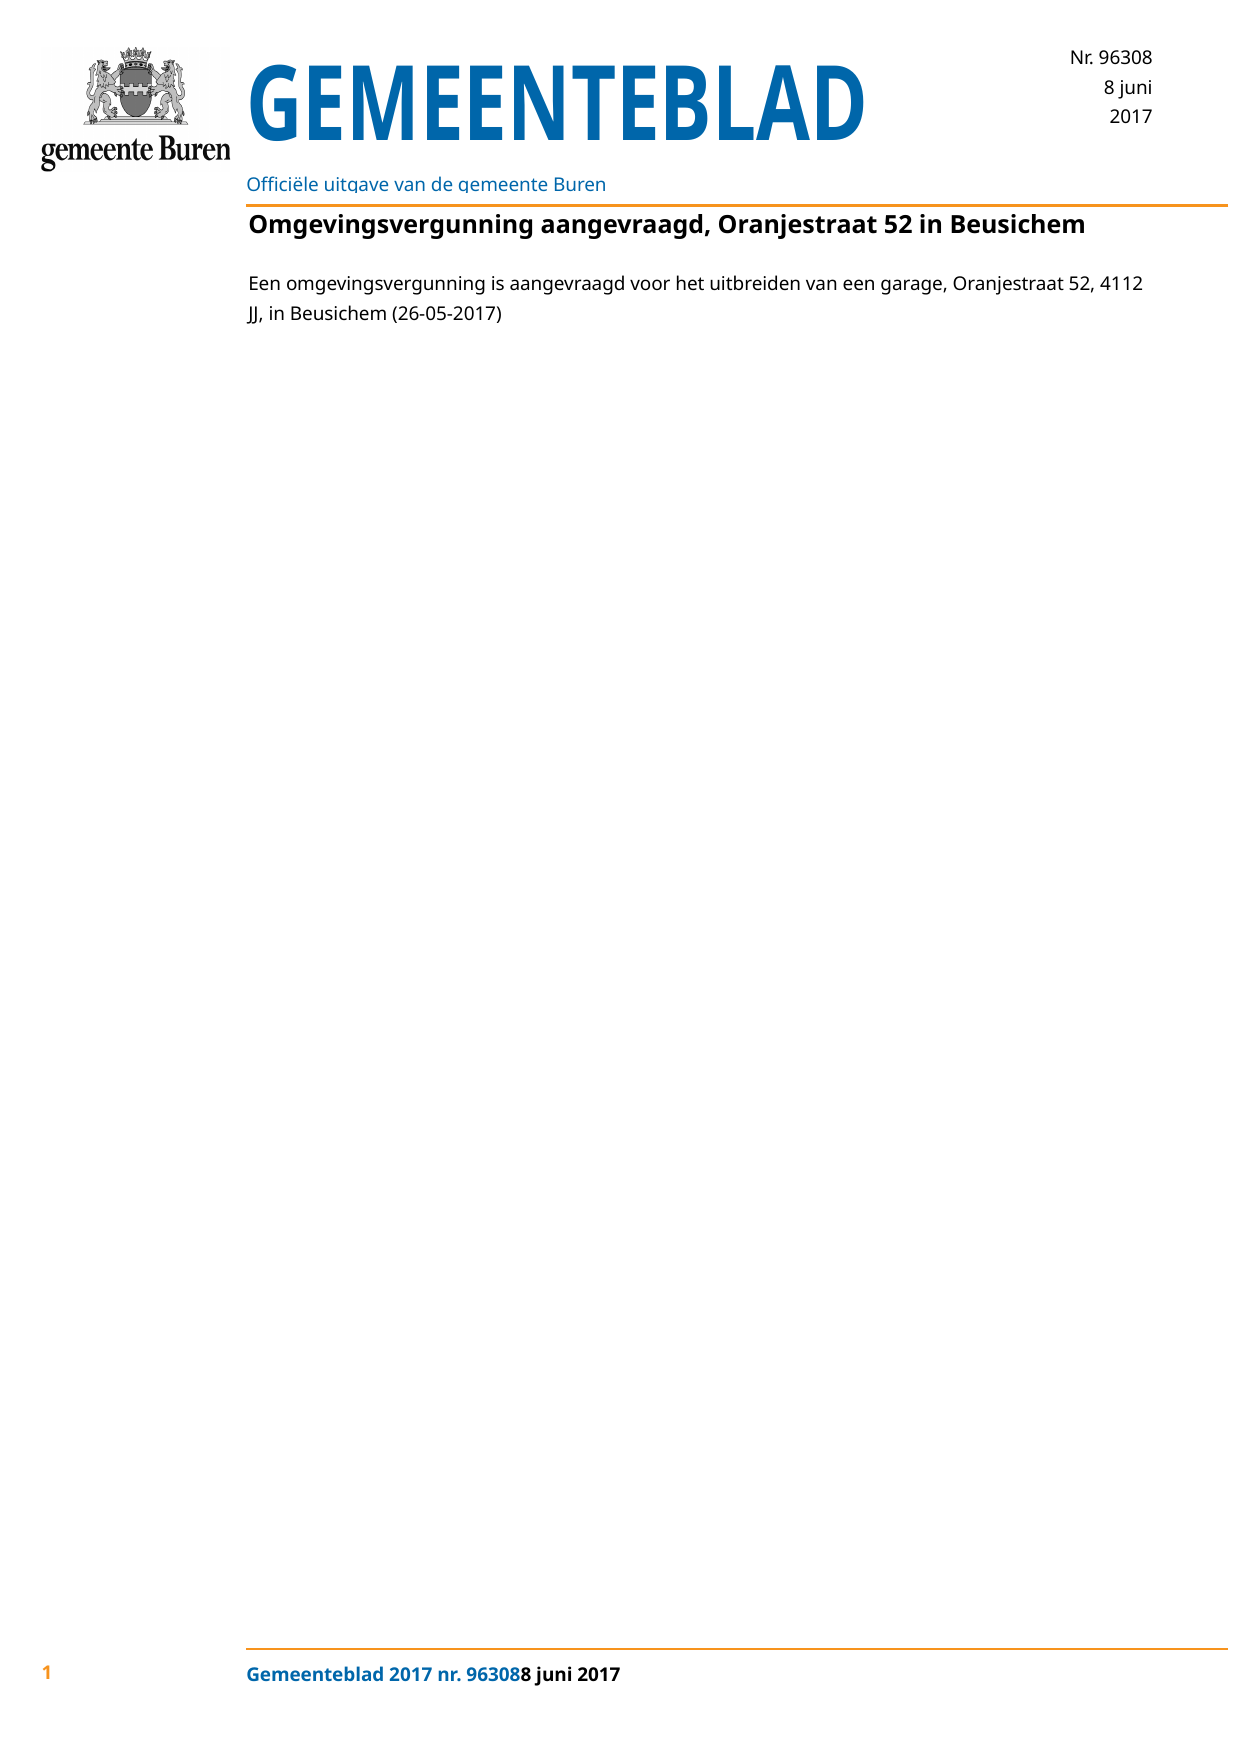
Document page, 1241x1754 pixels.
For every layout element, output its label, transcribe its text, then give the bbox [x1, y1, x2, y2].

text Omgevingsvergunning aangevraagd, Oranjestraat 52 in Beusichem [248, 207, 1152, 241]
text Een omgevingsvergunning is aangevraagd voor het uitbreiden van een garage, Oranjestraat 52, 4112 JJ, in Beusichem (26-05-2017) [248, 270, 1152, 326]
picture [41, 47, 231, 172]
